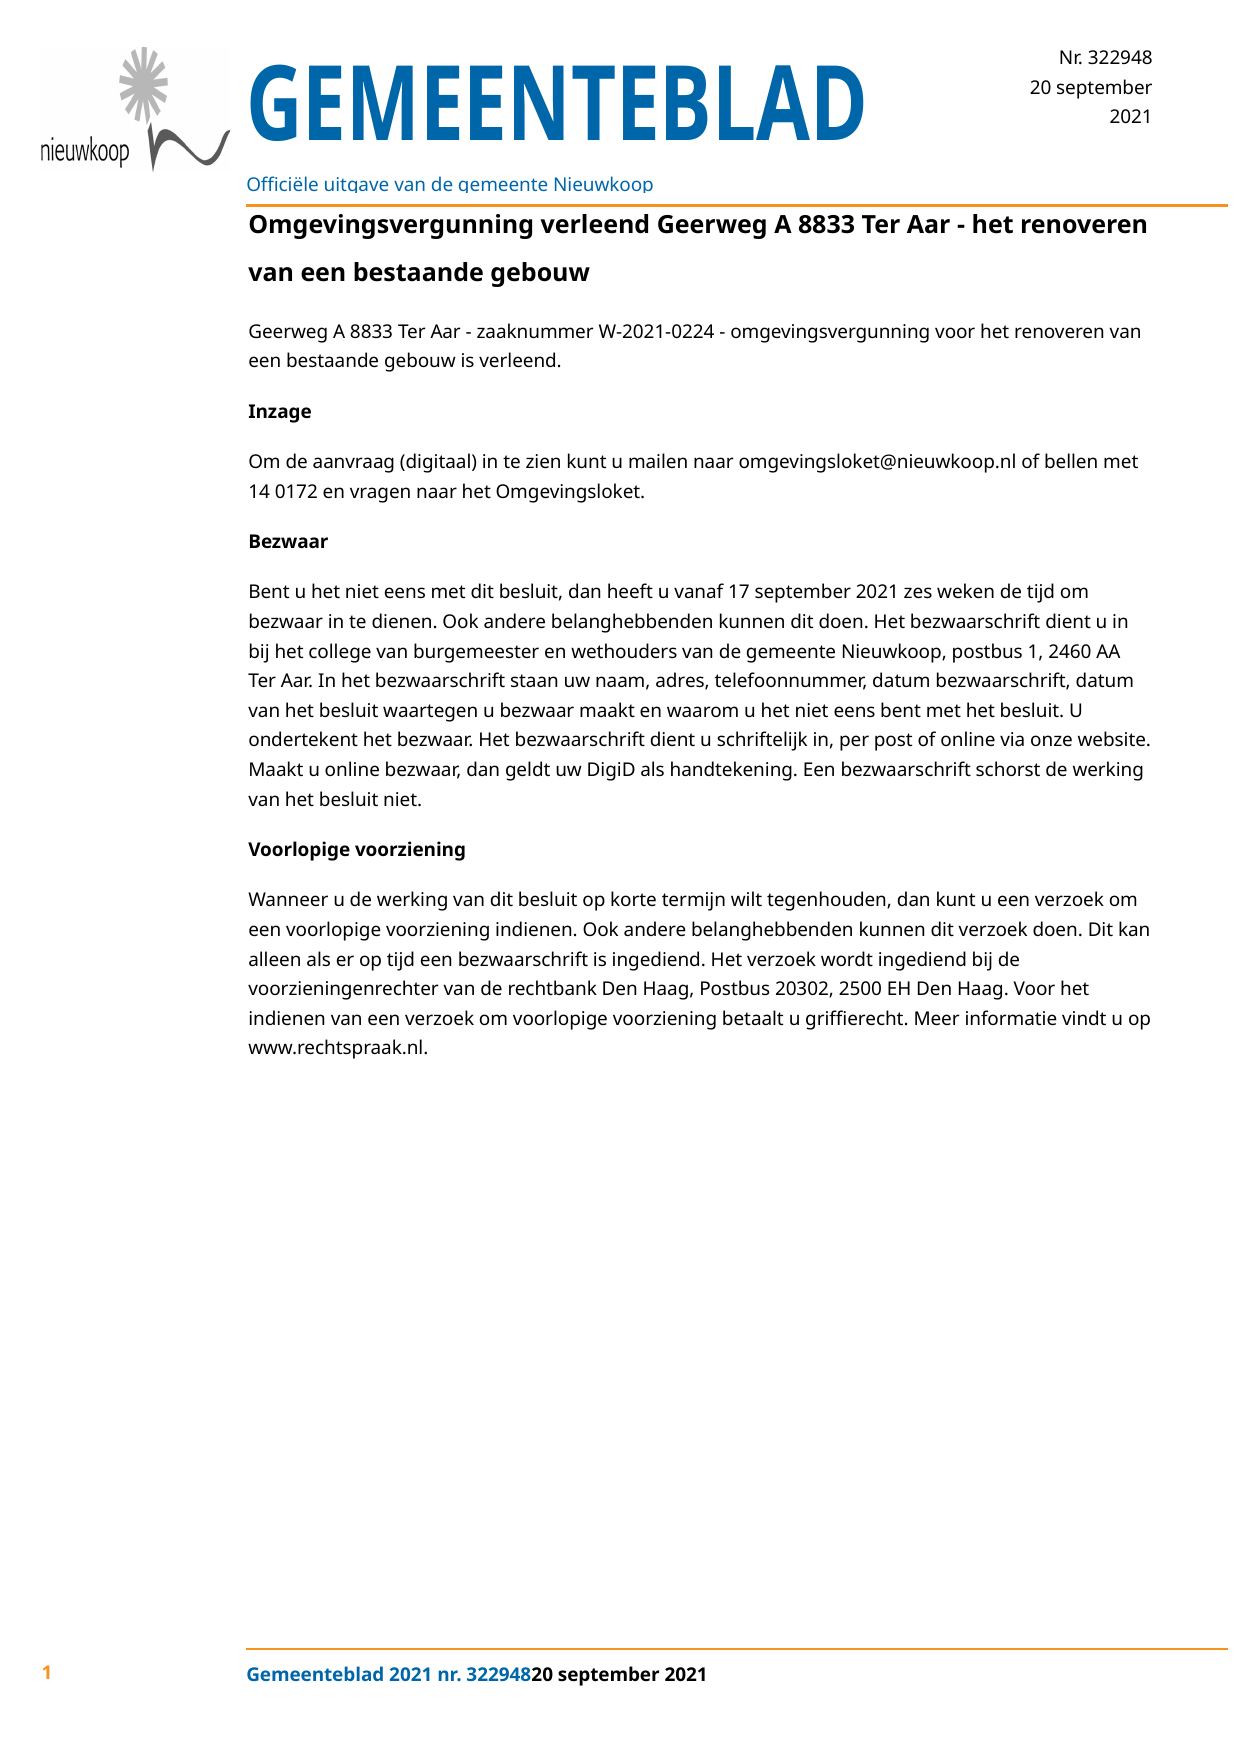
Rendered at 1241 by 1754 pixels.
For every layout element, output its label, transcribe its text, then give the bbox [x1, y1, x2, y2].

picture [41, 47, 231, 172]
text Omgevingsvergunning verleend Geerweg A 8833 Ter Aar - het renoveren van een bestaande gebouw [248, 207, 1152, 288]
text Wanneer u de werking van dit besluit op korte termijn wilt tegenhouden, dan kunt u een verzoek om een voorlopige voorziening indienen. Ook andere belanghebbenden kunnen dit verzoek doen. Dit kan alleen als er op tijd een bezwaarschrift is ingediend. Het verzoek wordt ingediend bij de voorzieningenrechter van de rechtbank Den Haag, Postbus 20302, 2500 EH Den Haag. Voor het indienen van een verzoek om voorlopige voorziening betaalt u griffierecht. Meer informatie vindt u op www.rechtspraak.nl. [248, 887, 1152, 1060]
text Bent u het niet eens met dit besluit, dan heeft u vanaf 17 september 2021 zes weken de tijd om bezwaar in te dienen. Ook andere belanghebbenden kunnen dit doen. Het bezwaarschrift dient u in bij het college van burgemeester en wethouders van de gemeente Nieuwkoop, postbus 1, 2460 AA Ter Aar. In het bezwaarschrift staan uw naam, adres, telefoonnummer, datum bezwaarschrift, datum van het besluit waartegen u bezwaar maakt en waarom u het niet eens bent met het besluit. U ondertekent het bezwaar. Het bezwaarschrift dient u schriftelijk in, per post of online via onze website. Maakt u online bezwaar, dan geldt uw DigiD als handtekening. Een bezwaarschrift schorst de werking van het besluit niet. [248, 579, 1152, 812]
text Om de aanvraag (digitaal) in te zien kunt u mailen naar omgevingsloket@nieuwkoop.nl of bellen met 14 0172 en vragen naar het Omgevingsloket. [248, 448, 1152, 504]
text Voorlopige voorziening [248, 836, 1152, 862]
text Inzage [248, 398, 1152, 424]
text Geerweg A 8833 Ter Aar - zaaknummer W-2021-0224 - omgevingsvergunning voor het renoveren van een bestaande gebouw is verleend. [248, 318, 1152, 373]
text Bezwaar [248, 528, 1152, 554]
